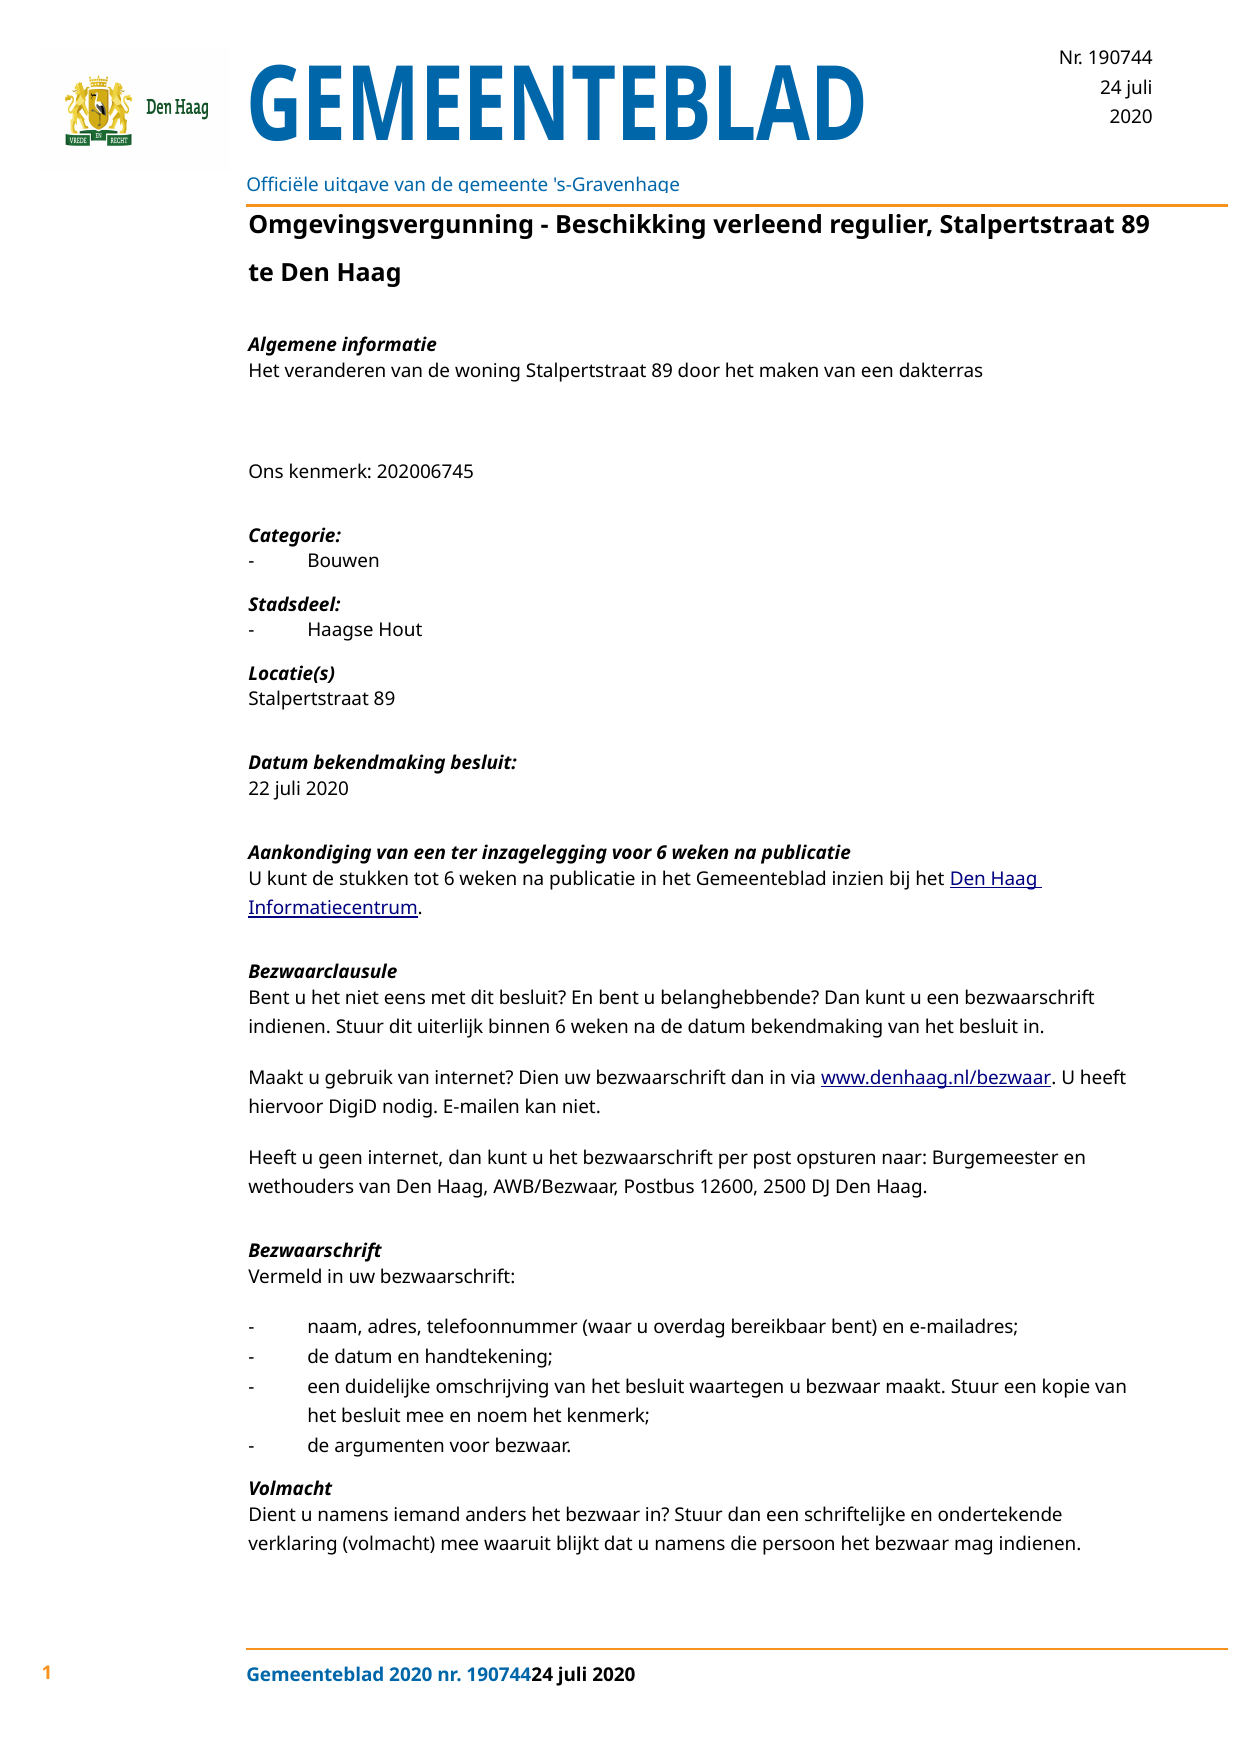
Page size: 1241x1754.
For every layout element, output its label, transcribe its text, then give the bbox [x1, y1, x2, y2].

text Dient u namens iemand anders het bezwaar in? Stuur dan een schriftelijke en ondertekende verklaring (volmacht) mee waaruit blijkt dat u namens die persoon het bezwaar mag indienen. [248, 1501, 1152, 1556]
text Heeft u geen internet, dan kunt u het bezwaarschrift per post opsturen naar: Burgemeester en wethouders van Den Haag, AWB/Bezwaar, Postbus 12600, 2500 DJ Den Haag. [248, 1144, 1152, 1199]
text Algemene informatie [248, 331, 1152, 357]
text Bezwaarschrift [248, 1238, 1152, 1263]
text Volmacht [248, 1475, 1152, 1501]
text Stalpertstraat 89 [248, 685, 1152, 711]
list Bouwen [248, 548, 1152, 573]
text Ons kenmerk: 202006745 [248, 458, 1152, 484]
text Bezwaarclausule [248, 958, 1152, 984]
text Omgevingsvergunning - Beschikking verleend regulier, Stalpertstraat 89 te Den Haag [248, 207, 1152, 288]
list de argumenten voor bezwaar. [248, 1432, 1152, 1458]
picture [41, 47, 231, 172]
text Vermeld in uw bezwaarschrift: [248, 1263, 1152, 1289]
text Categorie: [248, 522, 1152, 548]
text Aankondiging van een ter inzagelegging voor 6 weken na publicatie [248, 839, 1152, 865]
text 22 juli 2020 [248, 775, 1152, 801]
text U kunt de stukken tot 6 weken na publicatie in het Gemeenteblad inzien bij het Den Haag Informatiecentrum. [248, 865, 1152, 920]
text Maakt u gebruik van internet? Dien uw bezwaarschrift dan in via www.denhaag.nl/bezwaar. U heeft hiervoor DigiD nodig. E-mailen kan niet. [248, 1064, 1152, 1119]
text Stadsdeel: [248, 591, 1152, 617]
text Bent u het niet eens met dit besluit? En bent u belanghebbende? Dan kunt u een bezwaarschrift indienen. Stuur dit uiterlijk binnen 6 weken na de datum bekendmaking van het besluit in. [248, 984, 1152, 1039]
list naam, adres, telefoonnummer (waar u overdag bereikbaar bent) en e-mailadres; [248, 1314, 1152, 1339]
list de datum en handtekening; [248, 1343, 1152, 1369]
text Locatie(s) [248, 660, 1152, 685]
list Haagse Hout [248, 617, 1152, 642]
list een duidelijke omschrijving van het besluit waartegen u bezwaar maakt. Stuur een kopie van het besluit mee en noem het kenmerk; [248, 1373, 1152, 1428]
text Datum bekendmaking besluit: [248, 749, 1152, 775]
text Het veranderen van de woning Stalpertstraat 89 door het maken van een dakterras [248, 357, 1152, 383]
